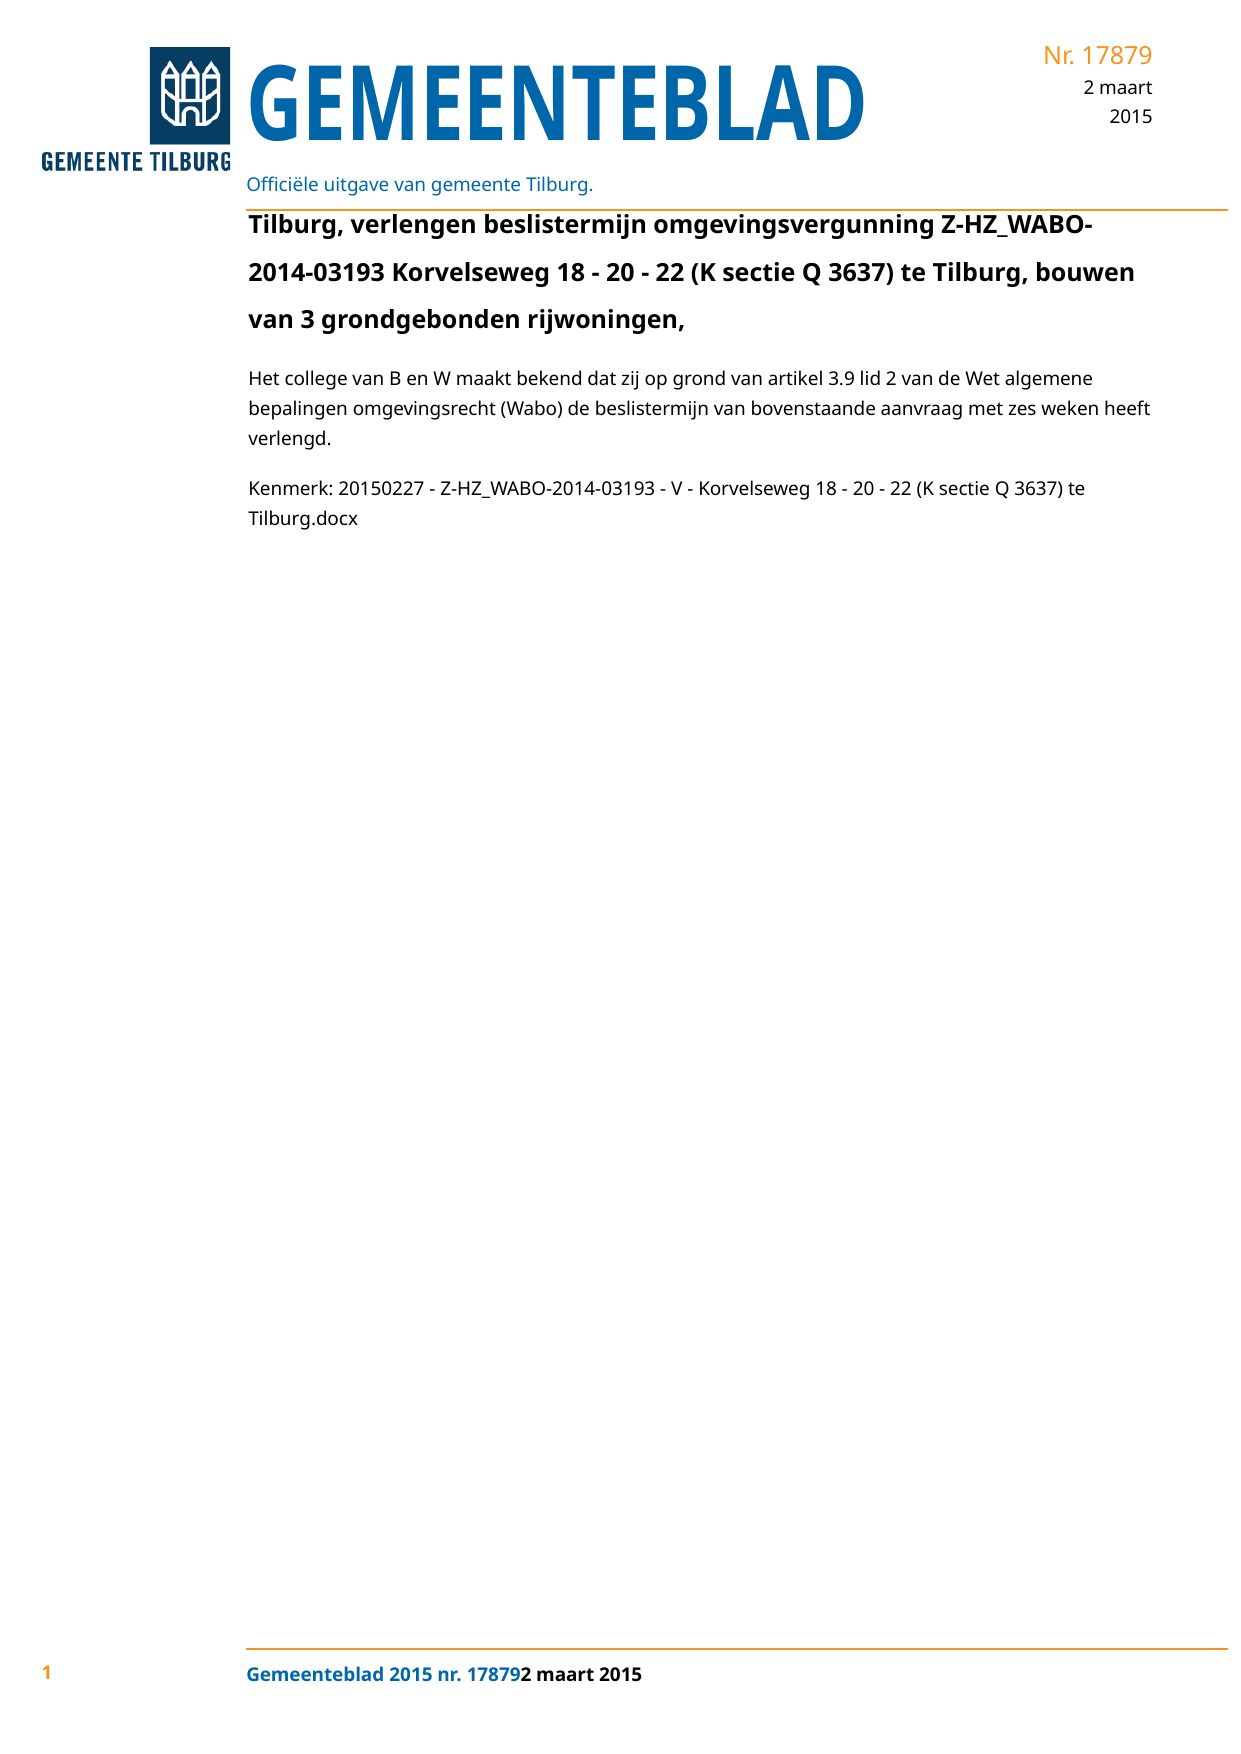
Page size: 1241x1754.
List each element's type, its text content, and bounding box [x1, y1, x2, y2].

text Kenmerk: 20150227 - Z-HZ_WABO-2014-03193 - V - Korvelseweg 18 - 20 - 22 (K sectie Q 3637) te Tilburg.docx [248, 475, 1152, 530]
text Het college van B en W maakt bekend dat zij op grond van artikel 3.9 lid 2 van de Wet algemene bepalingen omgevingsrecht (Wabo) de beslistermijn van bovenstaande aanvraag met zes weken heeft verlengd. [248, 366, 1152, 450]
picture [41, 47, 231, 172]
text Tilburg, verlengen beslistermijn omgevingsvergunning Z-HZ_WABO-2014-03193 Korvelseweg 18 - 20 - 22 (K sectie Q 3637) te Tilburg, bouwen van 3 grondgebonden rijwoningen, [248, 211, 1152, 336]
